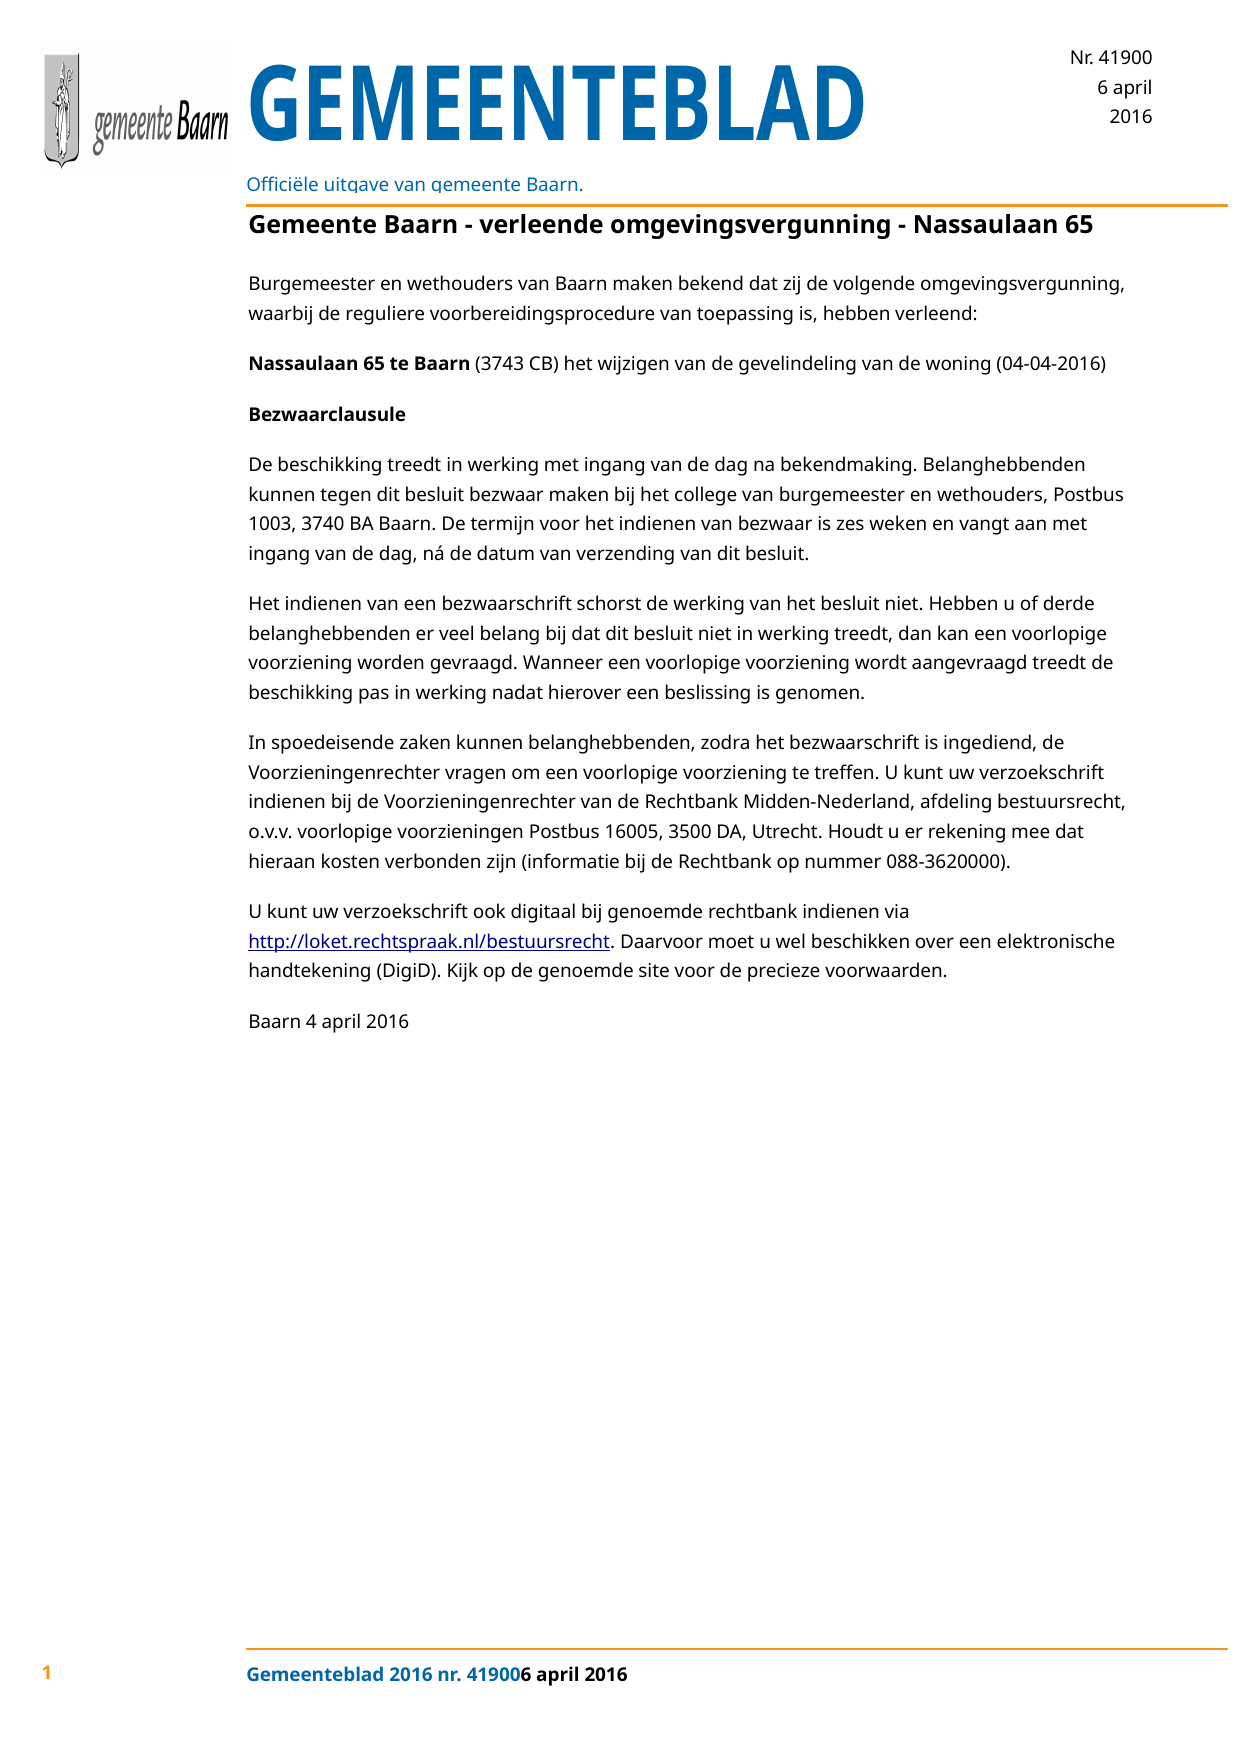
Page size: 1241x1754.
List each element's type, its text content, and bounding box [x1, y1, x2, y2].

text Het indienen van een bezwaarschrift schorst de werking van het besluit niet. Hebben u of derde belanghebbenden er veel belang bij dat dit besluit niet in werking treedt, dan kan een voorlopige voorziening worden gevraagd. Wanneer een voorlopige voorziening wordt aangevraagd treedt de beschikking pas in werking nadat hierover een beslissing is genomen. [248, 590, 1152, 705]
text Nassaulaan 65 te Baarn (3743 CB) het wijzigen van de gevelindeling van de woning (04-04-2016) [248, 350, 1152, 376]
text Baarn 4 april 2016 [248, 1008, 1152, 1033]
text U kunt uw verzoekschrift ook digitaal bij genoemde rechtbank indienen via http://loket.rechtspraak.nl/bestuursrecht. Daarvoor moet u wel beschikken over een elektronische handtekening (DigiD). Kijk op de genoemde site voor de precieze voorwaarden. [248, 898, 1152, 983]
text In spoedeisende zaken kunnen belanghebbenden, zodra het bezwaarschrift is ingediend, de Voorzieningenrechter vragen om een voorlopige voorziening te treffen. U kunt uw verzoekschrift indienen bij de Voorzieningenrechter van de Rechtbank Midden-Nederland, afdeling bestuursrecht, o.v.v. voorlopige voorzieningen Postbus 16005, 3500 DA, Utrecht. Houdt u er rekening mee dat hieraan kosten verbonden zijn (informatie bij de Rechtbank op nummer 088-3620000). [248, 729, 1152, 873]
picture [41, 47, 231, 172]
text Gemeente Baarn - verleende omgevingsvergunning - Nassaulaan 65 [248, 207, 1152, 241]
text Bezwaarclausule [248, 401, 1152, 426]
text Burgemeester en wethouders van Baarn maken bekend dat zij de volgende omgevingsvergunning, waarbij de reguliere voorbereidingsprocedure van toepassing is, hebben verleend: [248, 270, 1152, 326]
text De beschikking treedt in werking met ingang van de dag na bekendmaking. Belanghebbenden kunnen tegen dit besluit bezwaar maken bij het college van burgemeester en wethouders, Postbus 1003, 3740 BA Baarn. De termijn voor het indienen van bezwaar is zes weken en vangt aan met ingang van de dag, ná de datum van verzending van dit besluit. [248, 451, 1152, 566]
